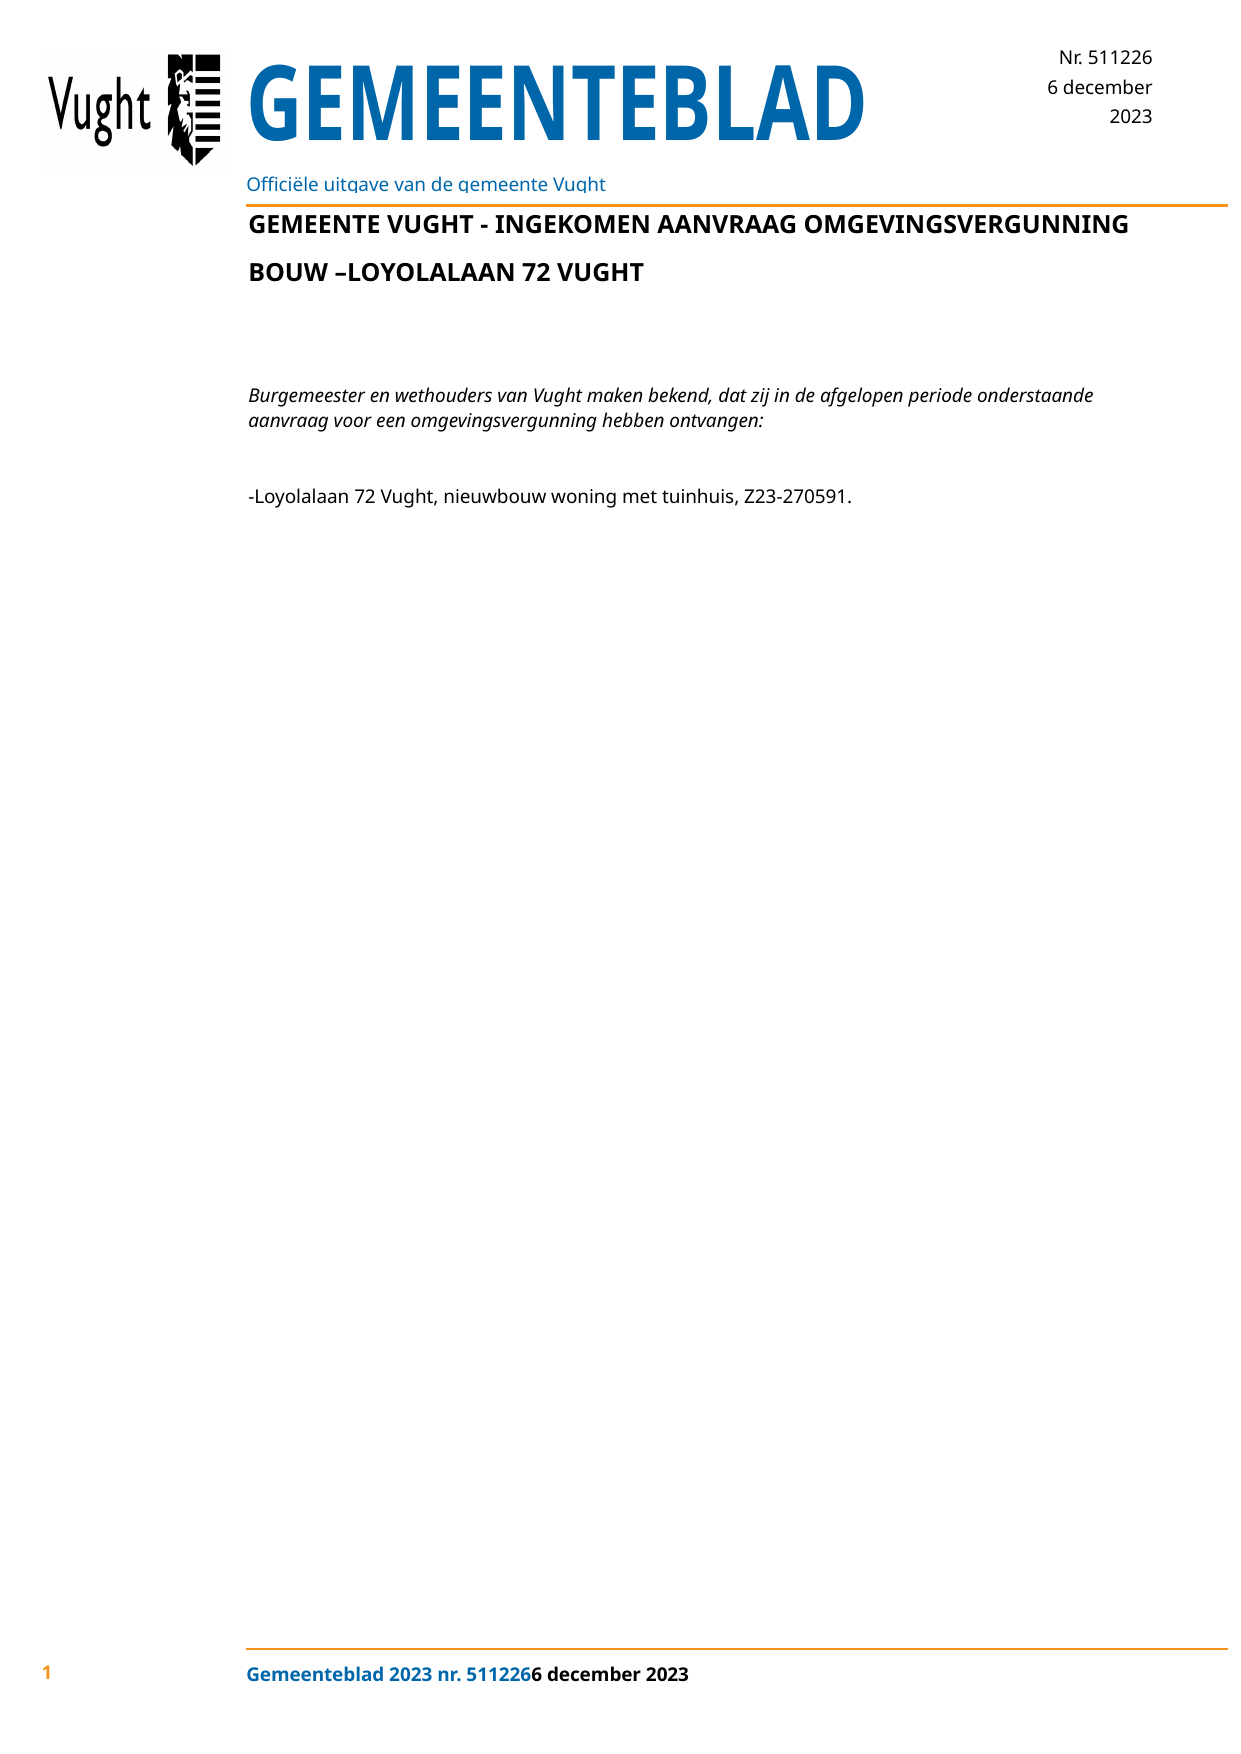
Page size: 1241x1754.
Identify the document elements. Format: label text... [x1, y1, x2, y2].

picture [41, 47, 231, 172]
text Burgemeester en wethouders van Vught maken bekend, dat zij in de afgelopen periode onderstaande aanvraag voor een omgevingsvergunning hebben ontvangen: [248, 382, 1152, 433]
text GEMEENTE VUGHT - INGEKOMEN AANVRAAG OMGEVINGSVERGUNNING BOUW –LOYOLALAAN 72 VUGHT [248, 207, 1152, 288]
text -Loyolalaan 72 Vught, nieuwbouw woning met tuinhuis, Z23-270591. [248, 484, 1152, 509]
